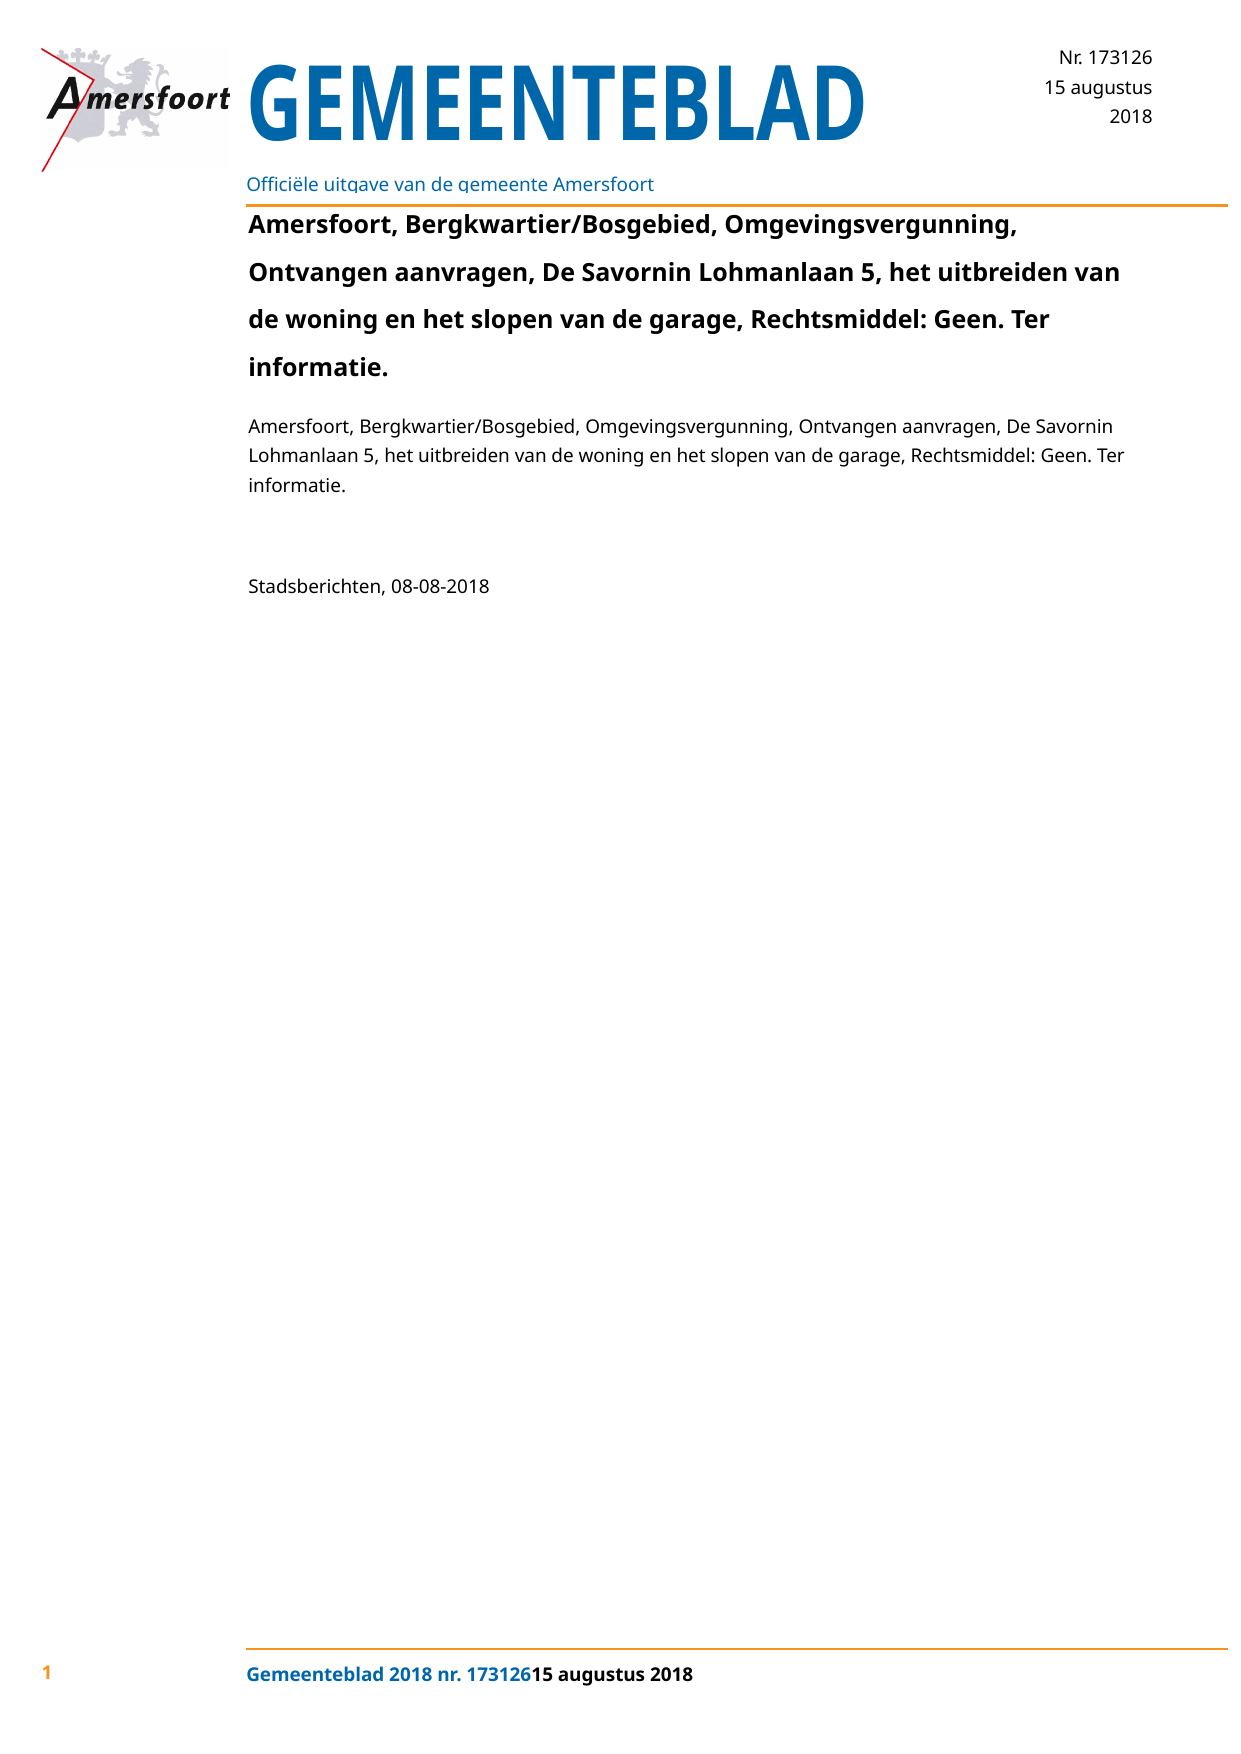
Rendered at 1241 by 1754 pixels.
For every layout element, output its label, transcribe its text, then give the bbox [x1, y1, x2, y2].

text Amersfoort, Bergkwartier/Bosgebied, Omgevingsvergunning, Ontvangen aanvragen, De Savornin Lohmanlaan 5, het uitbreiden van de woning en het slopen van de garage, Rechtsmiddel: Geen. Ter informatie. [248, 207, 1152, 384]
text Amersfoort, Bergkwartier/Bosgebied, Omgevingsvergunning, Ontvangen aanvragen, De Savornin Lohmanlaan 5, het uitbreiden van de woning en het slopen van de garage, Rechtsmiddel: Geen. Ter informatie. [248, 413, 1152, 498]
text Stadsberichten, 08-08-2018 [248, 573, 1152, 599]
picture [41, 47, 231, 172]
